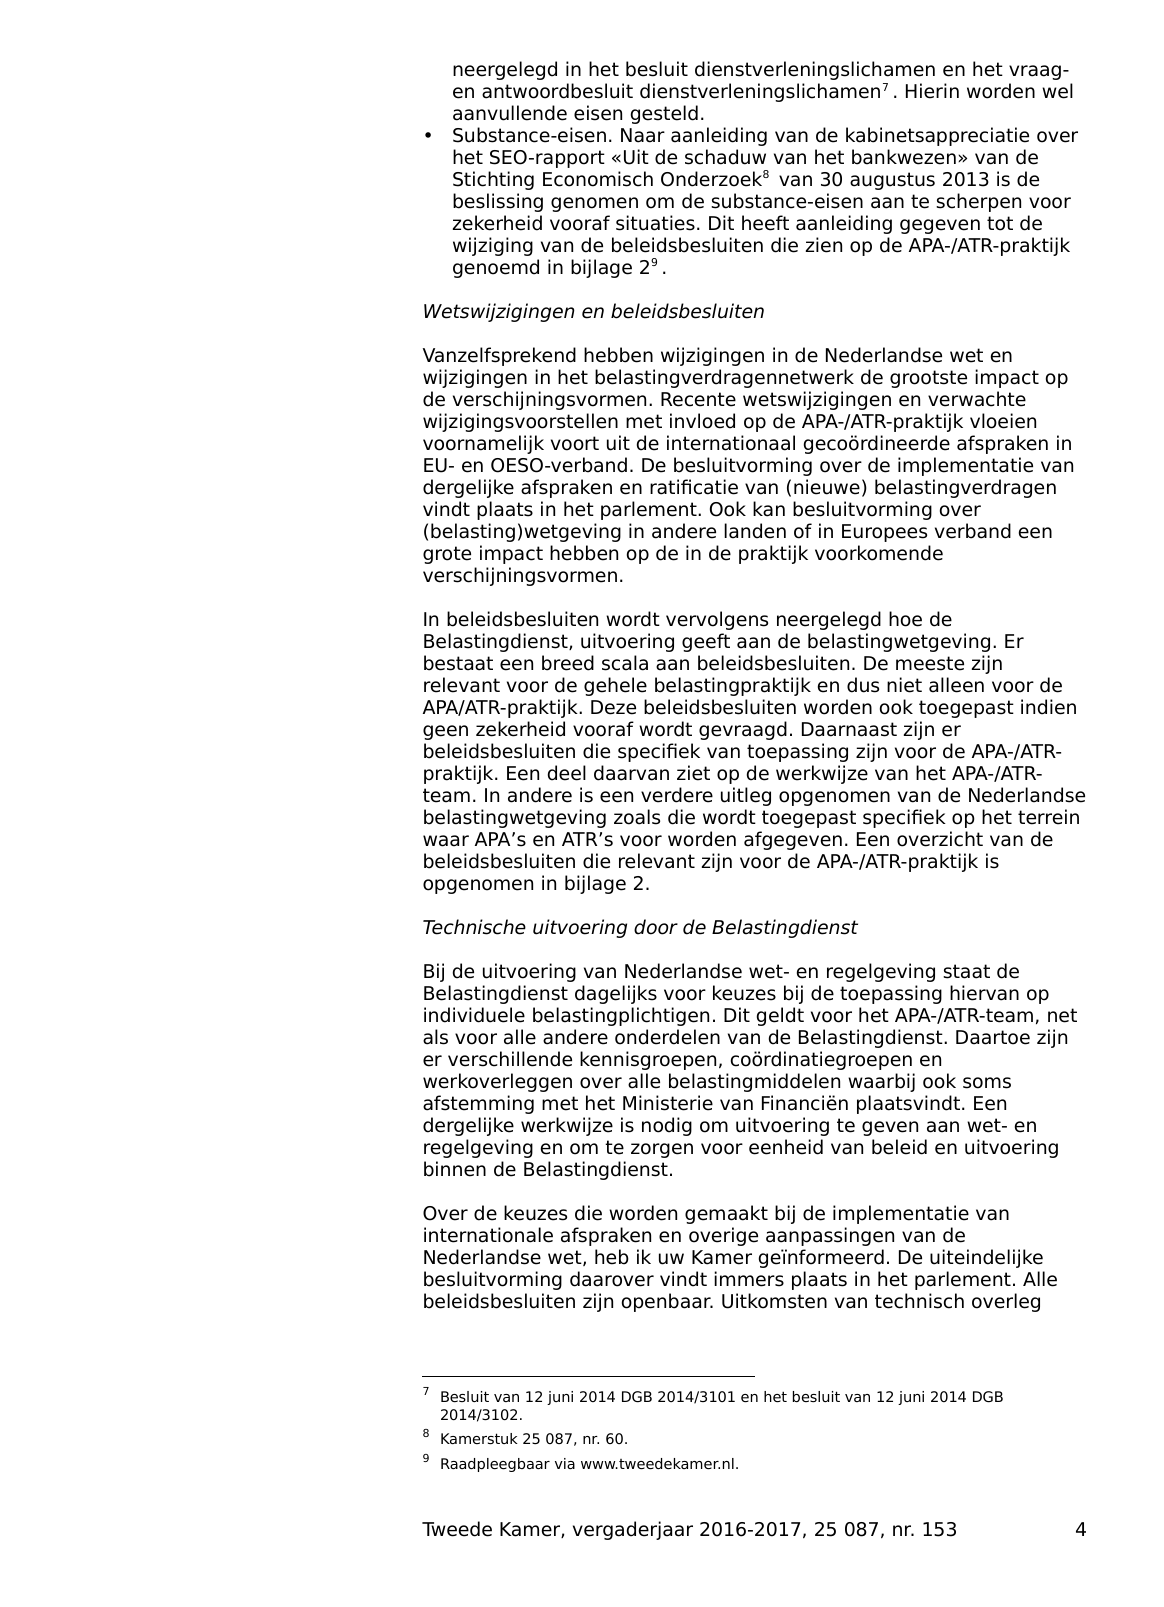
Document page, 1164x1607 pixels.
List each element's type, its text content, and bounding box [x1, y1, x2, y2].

text Besluit van 12 juni 2014 DGB 2014/3101 en het besluit van 12 juni 2014 DGB 2014/3102. [422, 1385, 1087, 1424]
text • Substance-eisen. Naar aanleiding van de kabinetsappreciatie over het SEO-rapport «Uit de schaduw van het bankwezen» van de Stichting Economisch Onderzoek van 30 augustus 2013 is de beslissing genomen om de substance-eisen aan te scherpen voor zekerheid vooraf situaties. Dit heeft aanleiding gegeven tot de wijziging van de beleidsbesluiten die zien op de APA-/ATR-praktijk genoemd in bijlage 2. [422, 125, 1087, 279]
text Vanzelfsprekend hebben wijzigingen in de Nederlandse wet en wijzigingen in het belastingverdragennetwerk de grootste impact op de verschijningsvormen. Recente wetswijzigingen en verwachte wijzigingsvoorstellen met invloed op de APA-/ATR-praktijk vloeien voornamelijk voort uit de internationaal gecoördineerde afspraken in EU- en OESO-verband. De besluitvorming over de implementatie van dergelijke afspraken en ratificatie van (nieuwe) belastingverdragen vindt plaats in het parlement. Ook kan besluitvorming over (belasting)wetgeving in andere landen of in Europees verband een grote impact hebben op de in de praktijk voorkomende verschijningsvormen. [422, 345, 1087, 587]
text neergelegd in het besluit dienstverleningslichamen en het vraag- en antwoordbesluit dienstverleningslichamen. Hierin worden wel aanvullende eisen gesteld. [422, 59, 1087, 125]
text Bij de uitvoering van Nederlandse wet- en regelgeving staat de Belastingdienst dagelijks voor keuzes bij de toepassing hiervan op individuele belastingplichtigen. Dit geldt voor het APA-/ATR-team, net als voor alle andere onderdelen van de Belastingdienst. Daartoe zijn er verschillende kennisgroepen, coördinatiegroepen en werkoverleggen over alle belastingmiddelen waarbij ook soms afstemming met het Ministerie van Financiën plaatsvindt. Een dergelijke werkwijze is nodig om uitvoering te geven aan wet- en regelgeving en om te zorgen voor eenheid van beleid en uitvoering binnen de Belastingdienst. [422, 961, 1087, 1181]
subtitle Wetswijzigingen en beleidsbesluiten [422, 301, 1087, 323]
subtitle Technische uitvoering door de Belastingdienst [422, 917, 1087, 939]
text Raadpleegbaar via www.tweedekamer.nl. [422, 1452, 1087, 1474]
text In beleidsbesluiten wordt vervolgens neergelegd hoe de Belastingdienst, uitvoering geeft aan de belastingwetgeving. Er bestaat een breed scala aan beleidsbesluiten. De meeste zijn relevant voor de gehele belastingpraktijk en dus niet alleen voor de APA/ATR-praktijk. Deze beleidsbesluiten worden ook toegepast indien geen zekerheid vooraf wordt gevraagd. Daarnaast zijn er beleidsbesluiten die specifiek van toepassing zijn voor de APA-/ATR-praktijk. Een deel daarvan ziet op de werkwijze van het APA-/ATR-team. In andere is een verdere uitleg opgenomen van de Nederlandse belastingwetgeving zoals die wordt toegepast specifiek op het terrein waar APA’s en ATR’s voor worden afgegeven. Een overzicht van de beleidsbesluiten die relevant zijn voor de APA-/ATR-praktijk is opgenomen in bijlage 2. [422, 609, 1087, 895]
text Over de keuzes die worden gemaakt bij de implementatie van internationale afspraken en overige aanpassingen van de Nederlandse wet, heb ik uw Kamer geïnformeerd. De uiteindelijke besluitvorming daarover vindt immers plaats in het parlement. Alle beleidsbesluiten zijn openbaar. Uitkomsten van technisch overleg [422, 1203, 1087, 1313]
text Kamerstuk 25 087, nr. 60. [422, 1427, 1087, 1449]
